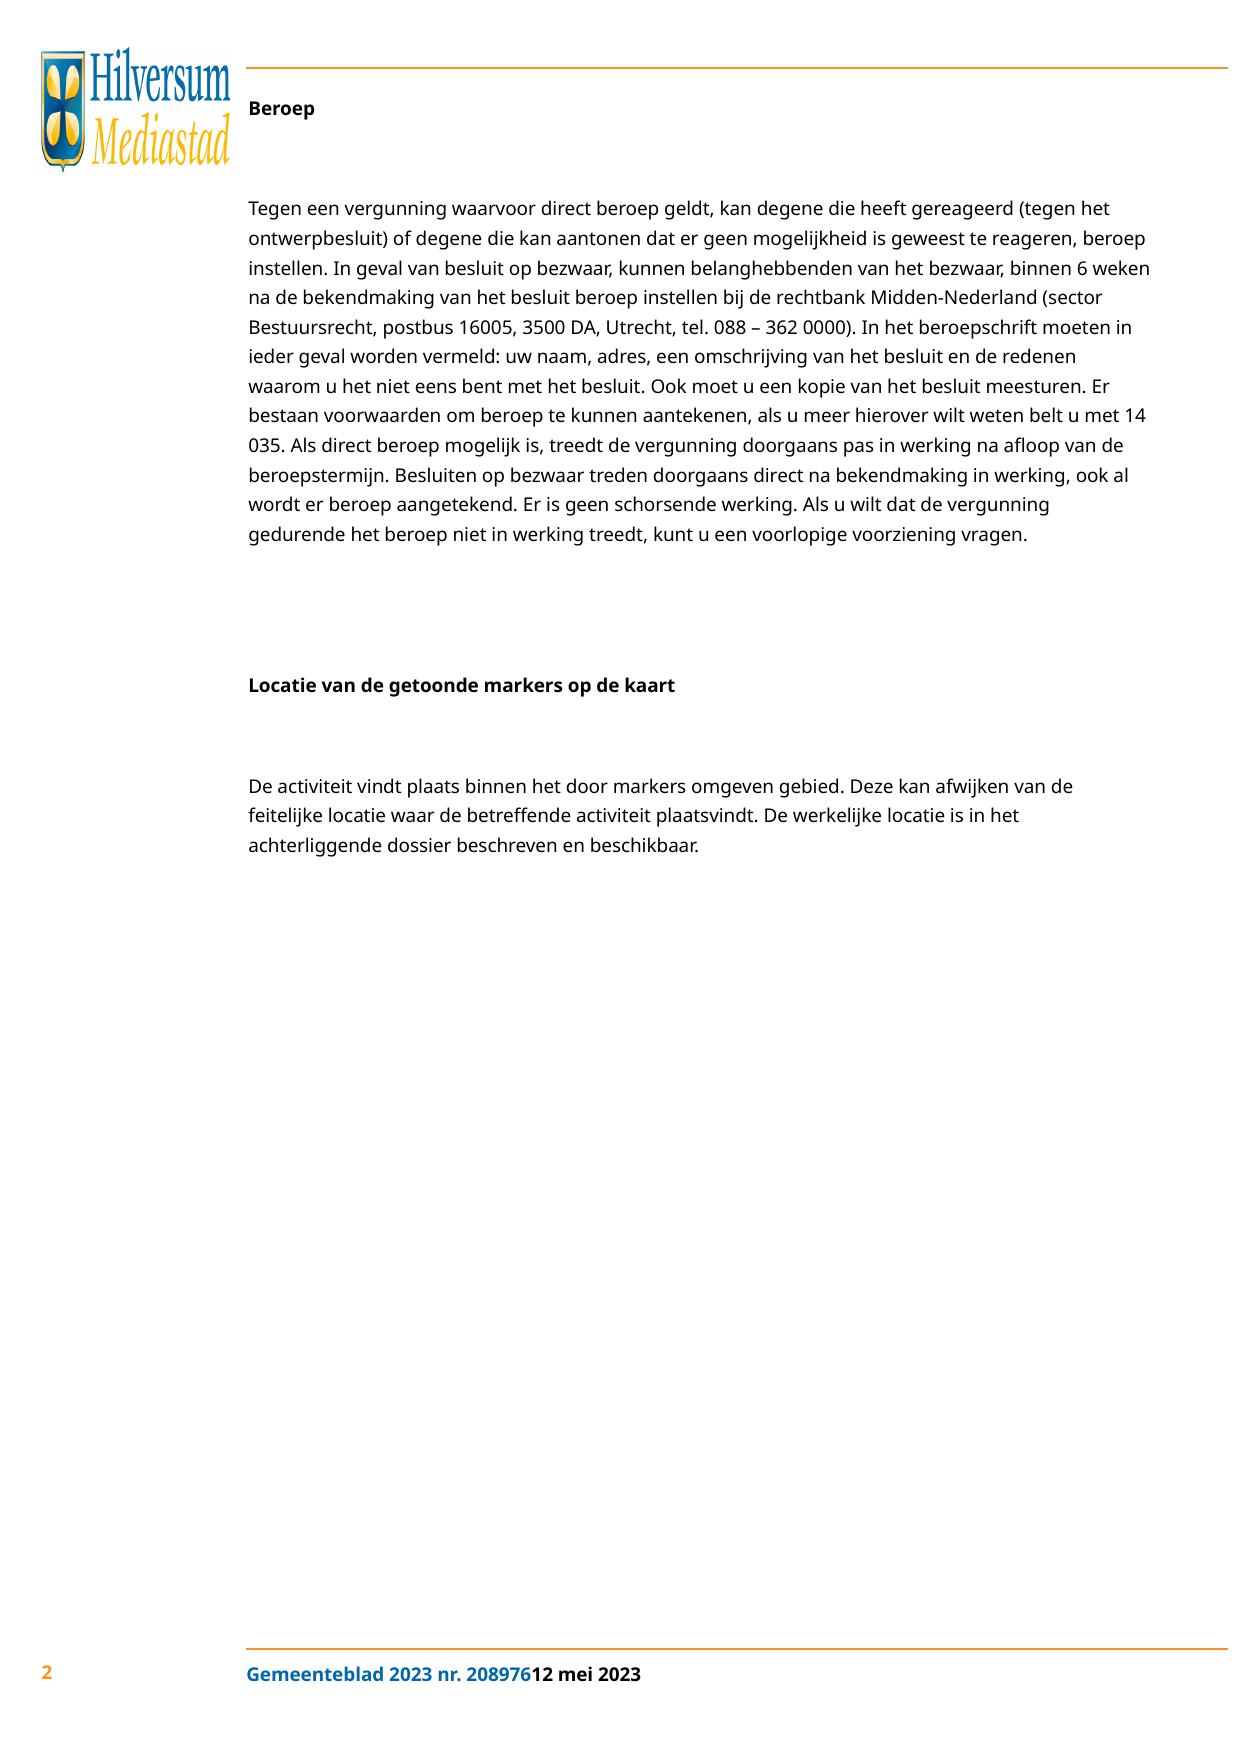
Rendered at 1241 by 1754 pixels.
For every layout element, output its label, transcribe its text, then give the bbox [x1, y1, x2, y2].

text De activiteit vindt plaats binnen het door markers omgeven gebied. Deze kan afwijken van de feitelijke locatie waar de betreffende activiteit plaatsvindt. De werkelijke locatie is in het achterliggende dossier beschreven en beschikbaar. [248, 773, 1152, 858]
text Tegen een vergunning waarvoor direct beroep geldt, kan degene die heeft gereageerd (tegen het ontwerpbesluit) of degene die kan aantonen dat er geen mogelijkheid is geweest te reageren, beroep instellen. In geval van besluit op bezwaar, kunnen belanghebbenden van het bezwaar, binnen 6 weken na de bekendmaking van het besluit beroep instellen bij de rechtbank Midden-Nederland (sector Bestuursrecht, postbus 16005, 3500 DA, Utrecht, tel. 088 – 362 0000). In het beroepschrift moeten in ieder geval worden vermeld: uw naam, adres, een omschrijving van het besluit en de redenen waarom u het niet eens bent met het besluit. Ook moet u een kopie van het besluit meesturen. Er bestaan voorwaarden om beroep te kunnen aantekenen, als u meer hierover wilt weten belt u met 14 035. Als direct beroep mogelijk is, treedt de vergunning doorgaans pas in werking na afloop van de beroepstermijn. Besluiten op bezwaar treden doorgaans direct na bekendmaking in werking, ook al wordt er beroep aangetekend. Er is geen schorsende werking. Als u wilt dat de vergunning gedurende het beroep niet in werking treedt, kunt u een voorlopige voorziening vragen. [248, 196, 1152, 547]
text Beroep [248, 95, 1152, 121]
picture [41, 47, 231, 172]
text Locatie van de getoonde markers op de kaart [248, 672, 1152, 698]
